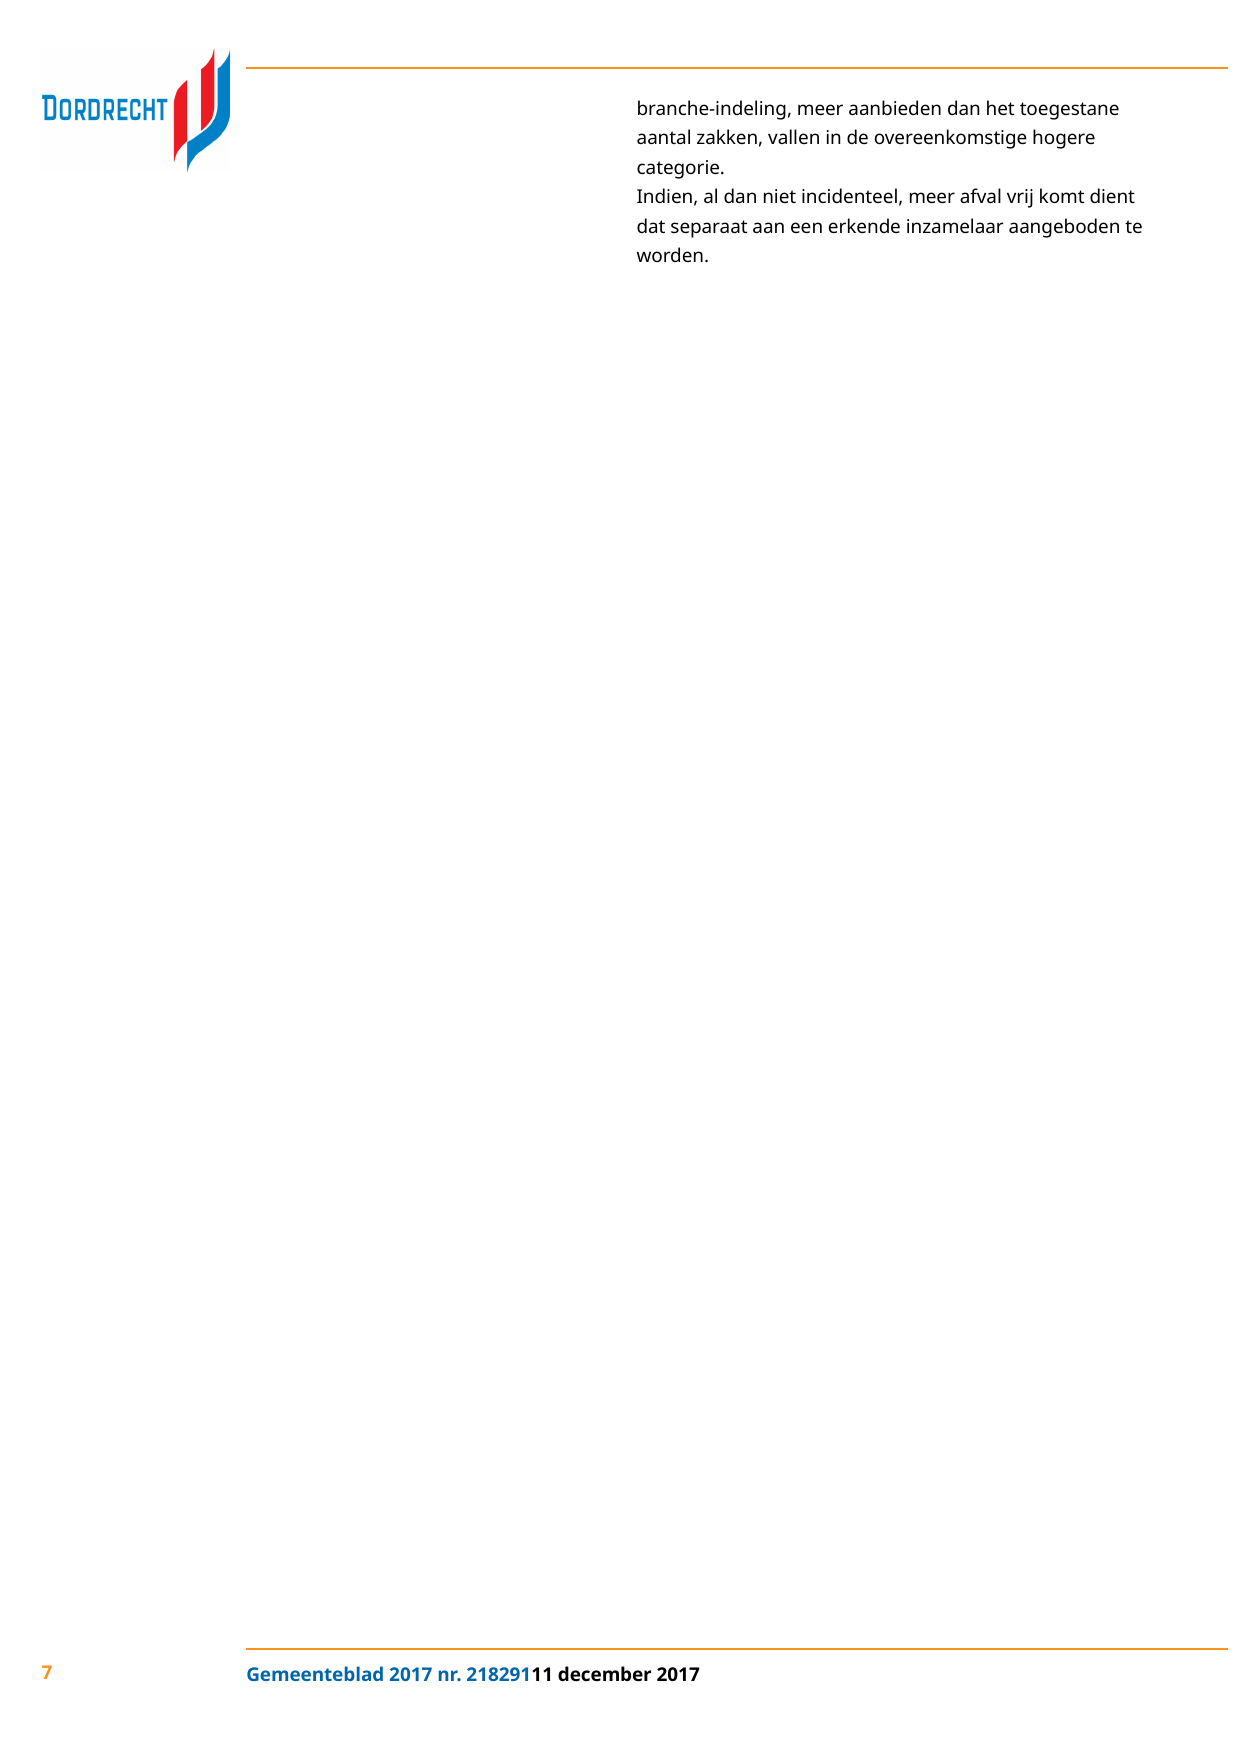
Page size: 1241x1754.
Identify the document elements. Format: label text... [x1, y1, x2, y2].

table_cell [442, 95, 636, 268]
picture [41, 47, 231, 172]
table_cell branche-indeling, meer aanbieden dan het toegestane aantal zakken, vallen in de overeenkomstige hogere categorie. Indien, al dan niet incidenteel, meer afval vrij komt dient dat separaat aan een erkende inzamelaar aangeboden te worden. [636, 95, 1152, 268]
table_cell [248, 95, 442, 268]
